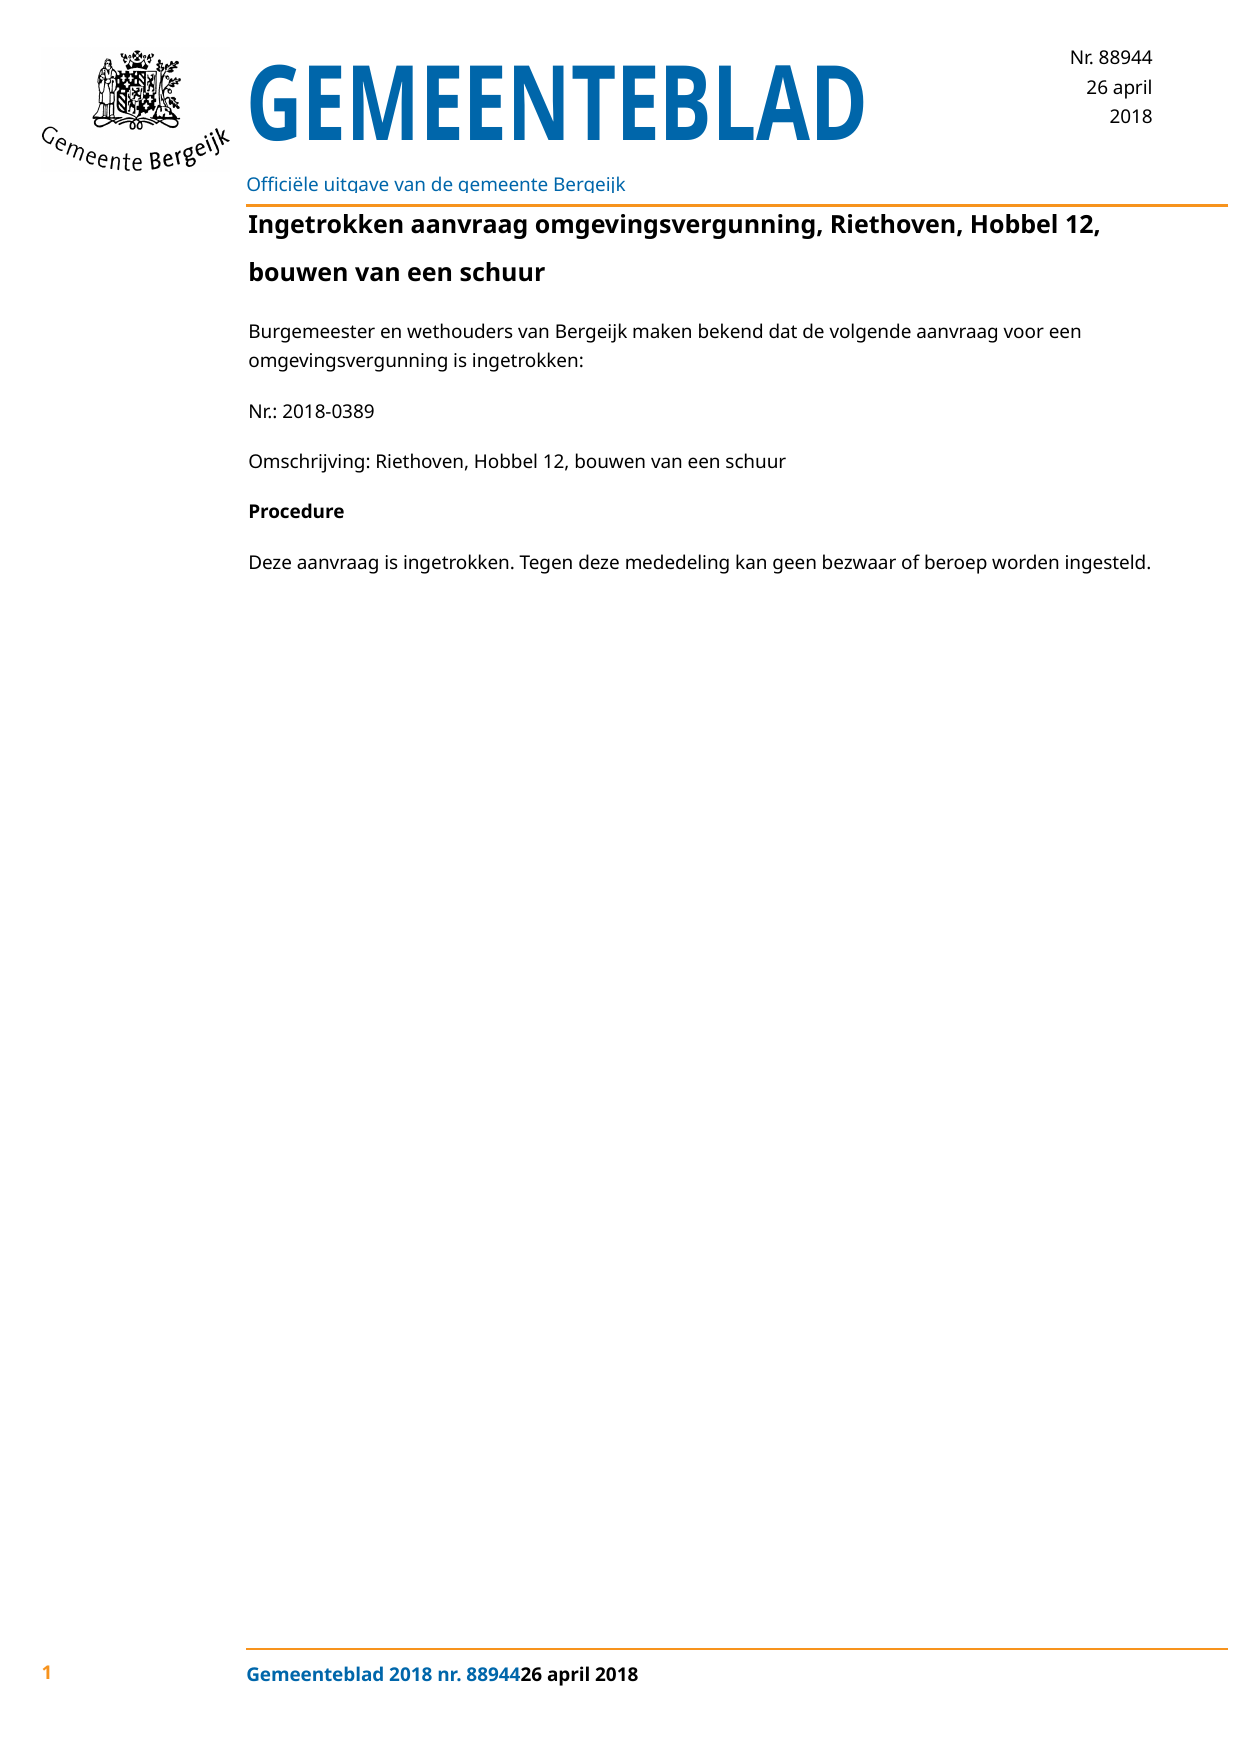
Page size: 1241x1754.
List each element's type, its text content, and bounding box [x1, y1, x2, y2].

picture [41, 47, 231, 172]
text Ingetrokken aanvraag omgevingsvergunning, Riethoven, Hobbel 12, bouwen van een schuur [248, 207, 1152, 288]
text Deze aanvraag is ingetrokken. Tegen deze mededeling kan geen bezwaar of beroep worden ingesteld. [248, 549, 1152, 575]
text Burgemeester en wethouders van Bergeijk maken bekend dat de volgende aanvraag voor een omgevingsvergunning is ingetrokken: [248, 318, 1152, 373]
text Omschrijving: Riethoven, Hobbel 12, bouwen van een schuur [248, 448, 1152, 474]
text Nr.: 2018-0389 [248, 398, 1152, 424]
text Procedure [248, 499, 1152, 524]
